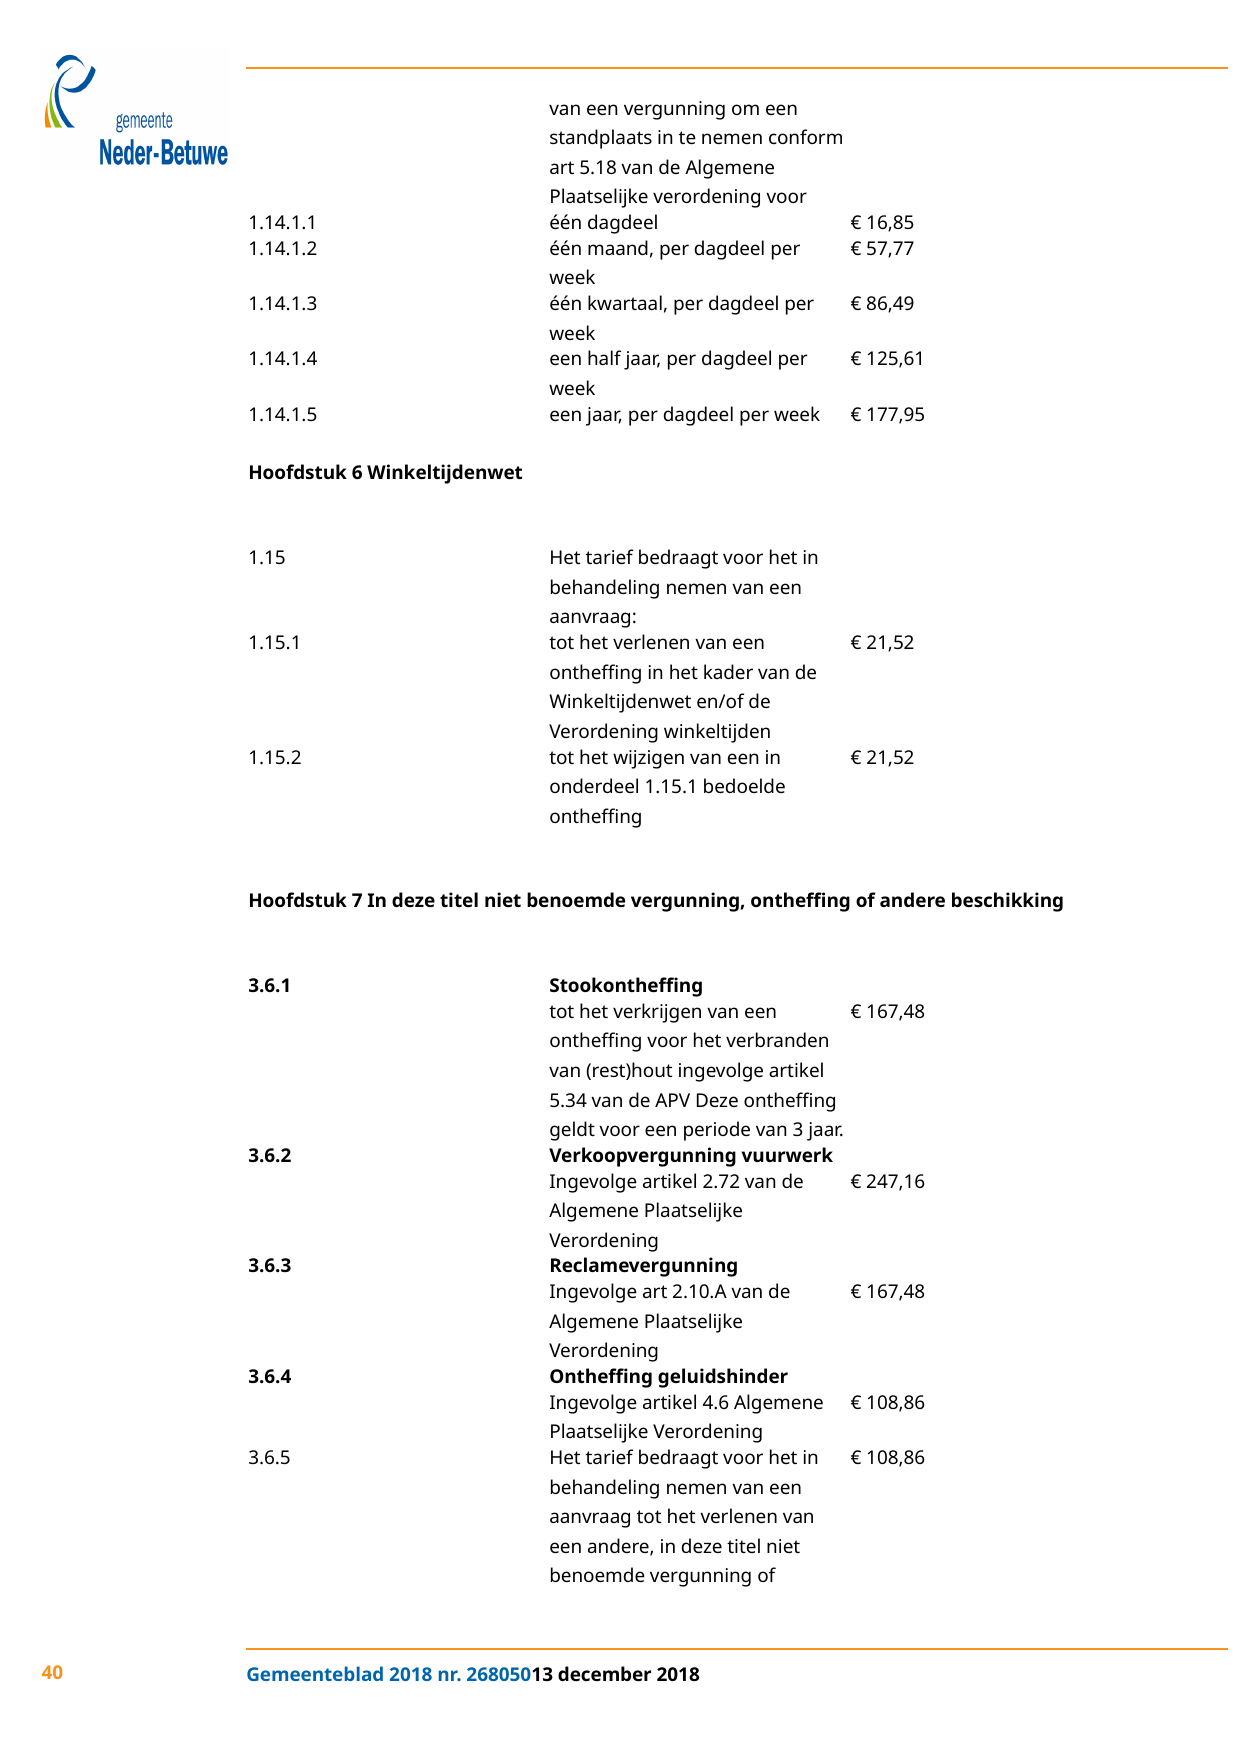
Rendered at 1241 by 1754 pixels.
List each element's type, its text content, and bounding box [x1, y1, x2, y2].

table_cell 1.14.1.1 [248, 209, 549, 235]
table_cell [248, 829, 549, 854]
table_cell [248, 998, 549, 1142]
table_cell 3.6.5 [248, 1444, 549, 1588]
table_cell Het tarief bedraagt voor het in behandeling nemen van een aanvraag: [549, 545, 850, 629]
table_cell Ingevolge art 2.10.A van de Algemene Plaatselijke Verordening [549, 1279, 850, 1363]
table_cell 1.14.1.3 [248, 290, 549, 346]
table_cell € 21,52 [850, 744, 1152, 829]
picture [41, 47, 231, 172]
table_cell € 167,48 [850, 998, 1152, 1142]
table_cell 1.14.1.4 [248, 346, 549, 401]
table_cell [850, 545, 1152, 629]
table_header [850, 519, 1152, 544]
table_cell Stookontheffing [549, 972, 850, 998]
table_cell een half jaar, per dagdeel per week [549, 346, 850, 401]
table_cell een jaar, per dagdeel per week [549, 401, 850, 427]
table_cell Verkoopvergunning vuurwerk [549, 1142, 850, 1168]
table_cell Reclamevergunning [549, 1253, 850, 1278]
text Hoofdstuk 7 In deze titel niet benoemde vergunning, ontheffing of andere beschikking [248, 887, 1152, 913]
table_cell één dagdeel [549, 209, 850, 235]
table_cell Het tarief bedraagt voor het in behandeling nemen van een aanvraag tot het verlenen van een andere, in deze titel niet benoemde vergunning of [549, 1444, 850, 1588]
table_cell tot het verkrijgen van een ontheffing voor het verbranden van (rest)hout ingevolge artikel 5.34 van de APV Deze ontheffing geldt voor een periode van 3 jaar. [549, 998, 850, 1142]
table_cell 3.6.4 [248, 1363, 549, 1389]
table_cell € 108,86 [850, 1444, 1152, 1588]
table_cell € 108,86 [850, 1389, 1152, 1444]
table_cell van een vergunning om een standplaats in te nemen conform art 5.18 van de Algemene Plaatselijke verordening voor [549, 95, 850, 209]
table_cell € 57,77 [850, 235, 1152, 290]
table_header [850, 947, 1152, 972]
table_cell [248, 1168, 549, 1253]
table_cell € 247,16 [850, 1168, 1152, 1253]
table_cell 1.15 [248, 545, 549, 629]
table_cell [248, 1279, 549, 1363]
table_cell [850, 95, 1152, 209]
table_cell Ingevolge artikel 2.72 van de Algemene Plaatselijke Verordening [549, 1168, 850, 1253]
table_cell [248, 1389, 549, 1444]
table_cell 1.15.2 [248, 744, 549, 829]
table_header [549, 947, 850, 972]
table_cell 3.6.2 [248, 1142, 549, 1168]
table_cell 1.14.1.5 [248, 401, 549, 427]
table_cell [549, 829, 850, 854]
table_cell € 167,48 [850, 1279, 1152, 1363]
table_cell 3.6.3 [248, 1253, 549, 1278]
table_cell Ingevolge artikel 4.6 Algemene Plaatselijke Verordening [549, 1389, 850, 1444]
table_cell tot het verlenen van een ontheffing in het kader van de Winkeltijdenwet en/of de Verordening winkeltijden [549, 629, 850, 744]
table_cell € 125,61 [850, 346, 1152, 401]
table_header [549, 519, 850, 544]
table_cell 3.6.1 [248, 972, 549, 998]
table_cell € 21,52 [850, 629, 1152, 744]
table_cell € 177,95 [850, 401, 1152, 427]
table_cell 1.15.1 [248, 629, 549, 744]
table_cell [850, 829, 1152, 854]
table_cell [850, 972, 1152, 998]
table_cell één maand, per dagdeel per week [549, 235, 850, 290]
table_cell één kwartaal, per dagdeel per week [549, 290, 850, 346]
table_cell [850, 1142, 1152, 1168]
table_cell € 16,85 [850, 209, 1152, 235]
table_cell tot het wijzigen van een in onderdeel 1.15.1 bedoelde ontheffing [549, 744, 850, 829]
table_cell Ontheffing geluidshinder [549, 1363, 850, 1389]
text Hoofdstuk 6 Winkeltijdenwet [248, 459, 1152, 485]
table_cell [850, 1363, 1152, 1389]
table_header [248, 519, 549, 544]
table_cell € 86,49 [850, 290, 1152, 346]
table_cell [850, 1253, 1152, 1278]
table_header [248, 947, 549, 972]
table_cell [248, 95, 549, 209]
table_cell 1.14.1.2 [248, 235, 549, 290]
